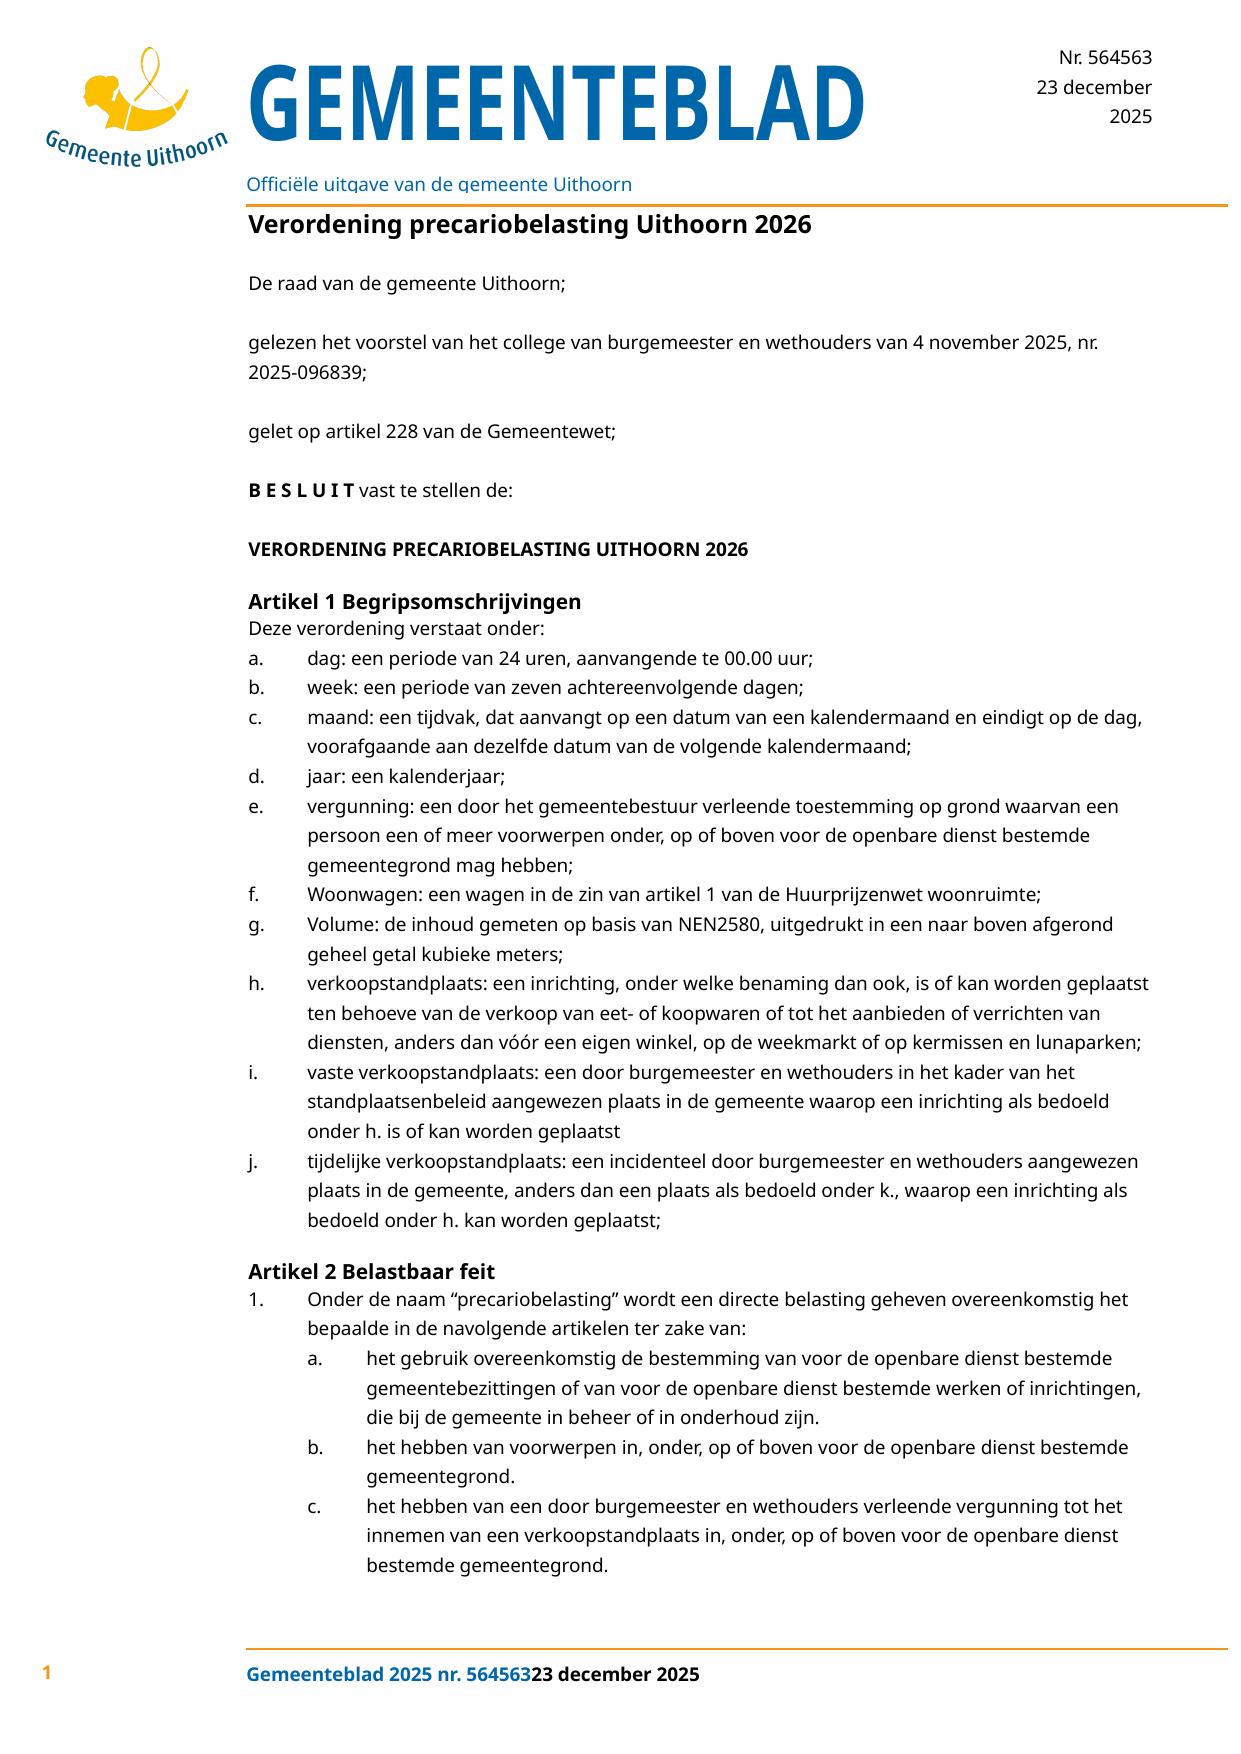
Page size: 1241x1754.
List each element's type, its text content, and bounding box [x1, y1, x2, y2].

text VERORDENING PRECARIOBELASTING UITHOORN 2026 [248, 537, 1152, 562]
list het hebben van voorwerpen in, onder, op of boven voor de openbare dienst bestemde gemeentegrond. [307, 1434, 1152, 1489]
text B E S L U I T vast te stellen de: [248, 477, 1152, 503]
list jaar: een kalenderjaar; [248, 763, 1152, 789]
text Artikel 2 Belastbaar feit [248, 1257, 1152, 1286]
list vergunning: een door het gemeentebestuur verleende toestemming op grond waarvan een persoon een of meer voorwerpen onder, op of boven voor de openbare dienst bestemde gemeentegrond mag hebben; [248, 793, 1152, 878]
list maand: een tijdvak, dat aanvangt op een datum van een kalendermaand en eindigt op de dag, voorafgaande aan dezelfde datum van de volgende kalendermaand; [248, 704, 1152, 759]
list verkoopstandplaats: een inrichting, onder welke benaming dan ook, is of kan worden geplaatst ten behoeve van de verkoop van eet- of koopwaren of tot het aanbieden of verrichten van diensten, anders dan vóór een eigen winkel, op de weekmarkt of op kermissen en lunaparken; [248, 970, 1152, 1055]
list het gebruik overeenkomstig de bestemming van voor de openbare dienst bestemde gemeentebezittingen of van voor de openbare dienst bestemde werken of inrichtingen, die bij de gemeente in beheer of in onderhoud zijn. [307, 1345, 1152, 1430]
list week: een periode van zeven achtereenvolgende dagen; [248, 674, 1152, 700]
text Artikel 1 Begripsomschrijvingen [248, 587, 1152, 615]
list Volume: de inhoud gemeten op basis van NEN2580, uitgedrukt in een naar boven afgerond geheel getal kubieke meters; [248, 911, 1152, 967]
list Onder de naam “precariobelasting” wordt een directe belasting geheven overeenkomstig het bepaalde in de navolgende artikelen ter zake van: [248, 1286, 1152, 1341]
text gelezen het voorstel van het college van burgemeester en wethouders van 4 november 2025, nr. 2025-096839; [248, 329, 1152, 385]
list Woonwagen: een wagen in de zin van artikel 1 van de Huurprijzenwet woonruimte; [248, 882, 1152, 907]
list het hebben van een door burgemeester en wethouders verleende vergunning tot het innemen van een verkoopstandplaats in, onder, op of boven voor de openbare dienst bestemde gemeentegrond. [307, 1493, 1152, 1578]
text Verordening precariobelasting Uithoorn 2026 [248, 207, 1152, 241]
list tijdelijke verkoopstandplaats: een incidenteel door burgemeester en wethouders aangewezen plaats in de gemeente, anders dan een plaats als bedoeld onder k., waarop een inrichting als bedoeld onder h. kan worden geplaatst; [248, 1148, 1152, 1233]
list vaste verkoopstandplaats: een door burgemeester en wethouders in het kader van het standplaatsenbeleid aangewezen plaats in de gemeente waarop een inrichting als bedoeld onder h. is of kan worden geplaatst [248, 1059, 1152, 1144]
picture [41, 47, 231, 172]
text gelet op artikel 228 van de Gemeentewet; [248, 418, 1152, 444]
text De raad van de gemeente Uithoorn; [248, 270, 1152, 296]
list dag: een periode van 24 uren, aanvangende te 00.00 uur; [248, 645, 1152, 671]
text Deze verordening verstaat onder: [248, 615, 1152, 641]
